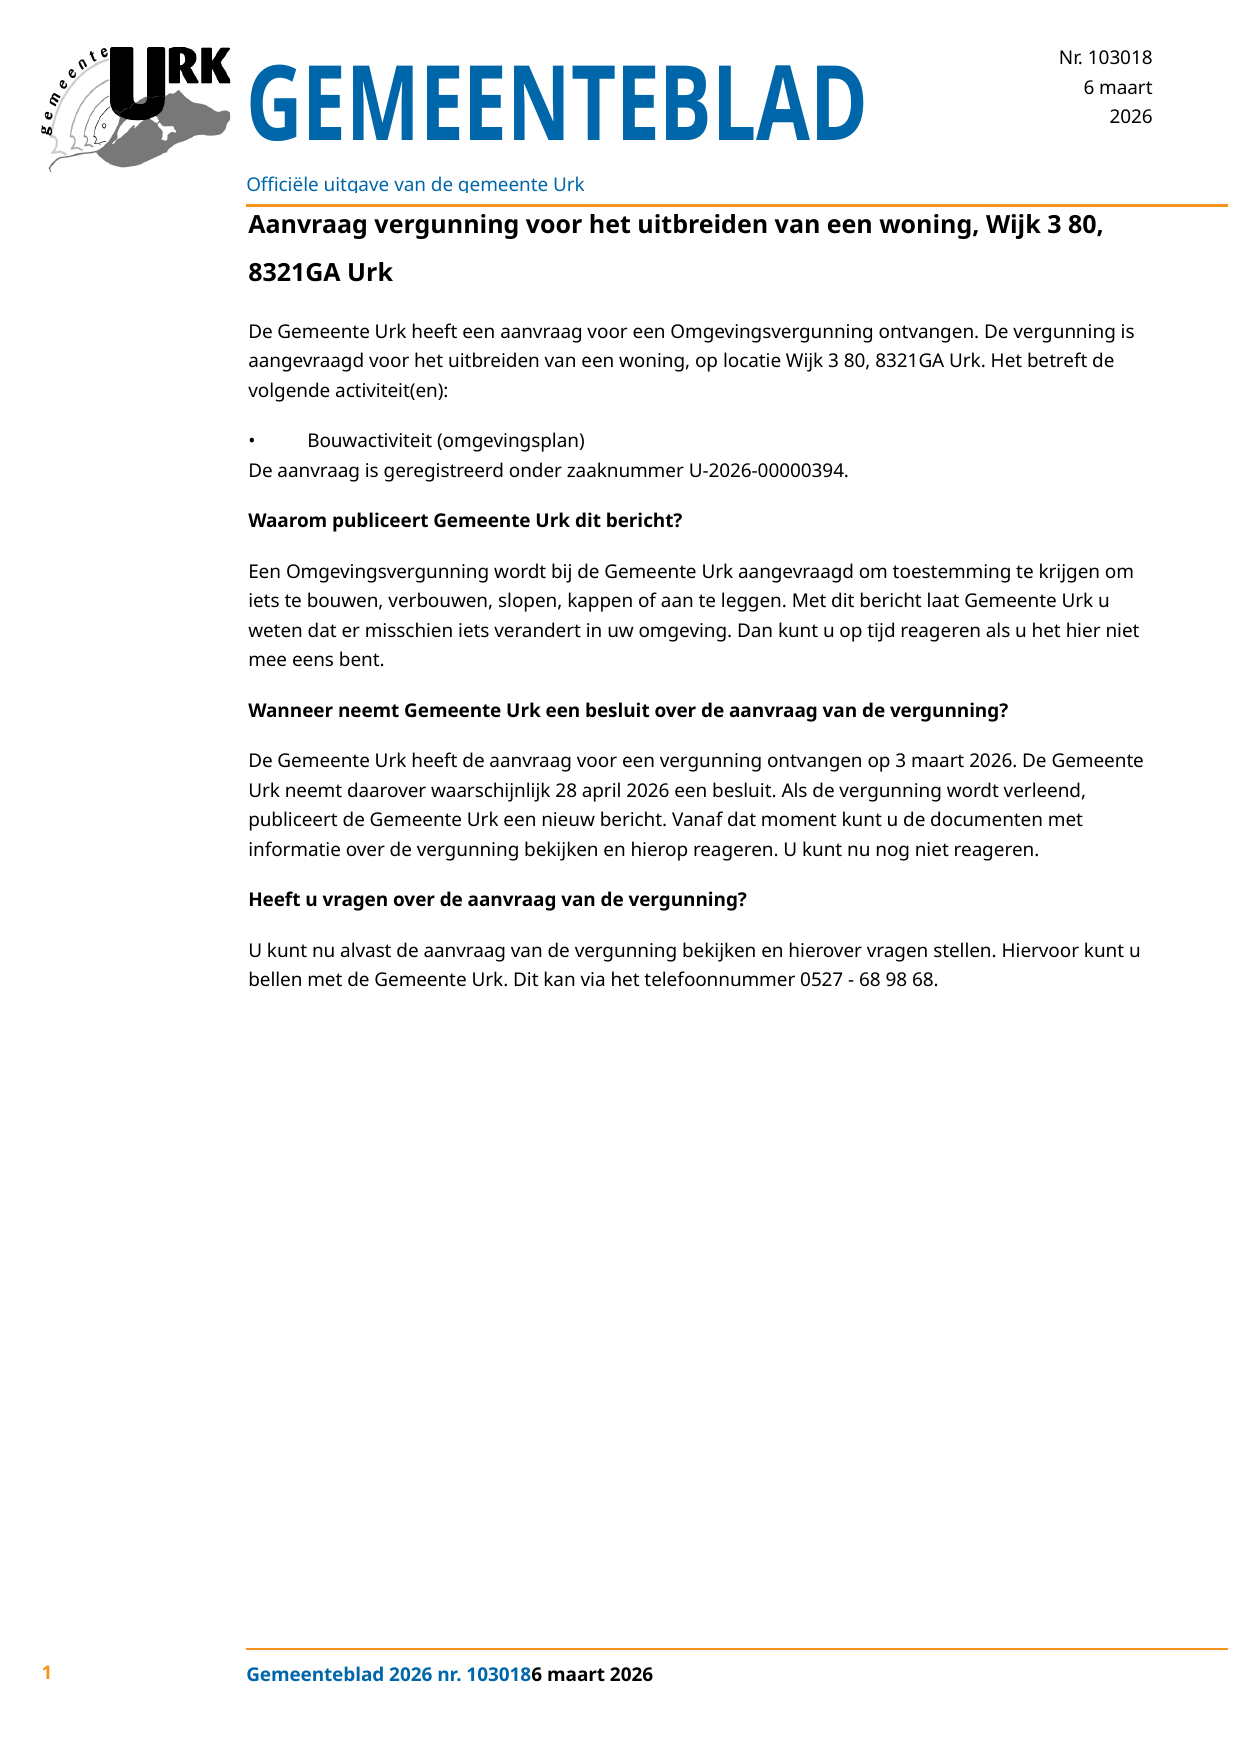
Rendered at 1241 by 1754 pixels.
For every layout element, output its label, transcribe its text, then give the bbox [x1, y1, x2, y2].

text De Gemeente Urk heeft een aanvraag voor een Omgevingsvergunning ontvangen. De vergunning is aangevraagd voor het uitbreiden van een woning, op locatie Wijk 3 80, 8321GA Urk. Het betreft de volgende activiteit(en): [248, 318, 1152, 403]
text Waarom publiceert Gemeente Urk dit bericht? [248, 507, 1152, 533]
text Aanvraag vergunning voor het uitbreiden van een woning, Wijk 3 80, 8321GA Urk [248, 207, 1152, 288]
picture [41, 47, 231, 172]
text De Gemeente Urk heeft de aanvraag voor een vergunning ontvangen op 3 maart 2026. De Gemeente Urk neemt daarover waarschijnlijk 28 april 2026 een besluit. Als de vergunning wordt verleend, publiceert de Gemeente Urk een nieuw bericht. Vanaf dat moment kunt u de documenten met informatie over de vergunning bekijken en hierop reageren. U kunt nu nog niet reageren. [248, 747, 1152, 862]
text Heeft u vragen over de aanvraag van de vergunning? [248, 887, 1152, 912]
text U kunt nu alvast de aanvraag van de vergunning bekijken en hierover vragen stellen. Hiervoor kunt u bellen met de Gemeente Urk. Dit kan via het telefoonnummer 0527 - 68 98 68. [248, 937, 1152, 992]
text Een Omgevingsvergunning wordt bij de Gemeente Urk aangevraagd om toestemming te krijgen om iets te bouwen, verbouwen, slopen, kappen of aan te leggen. Met dit bericht laat Gemeente Urk u weten dat er misschien iets verandert in uw omgeving. Dan kunt u op tijd reageren als u het hier niet mee eens bent. [248, 558, 1152, 672]
text De aanvraag is geregistreerd onder zaaknummer U-2026-00000394. [248, 457, 1152, 483]
list Bouwactiviteit (omgevingsplan) [248, 427, 1152, 453]
text Wanneer neemt Gemeente Urk een besluit over de aanvraag van de vergunning? [248, 697, 1152, 723]
